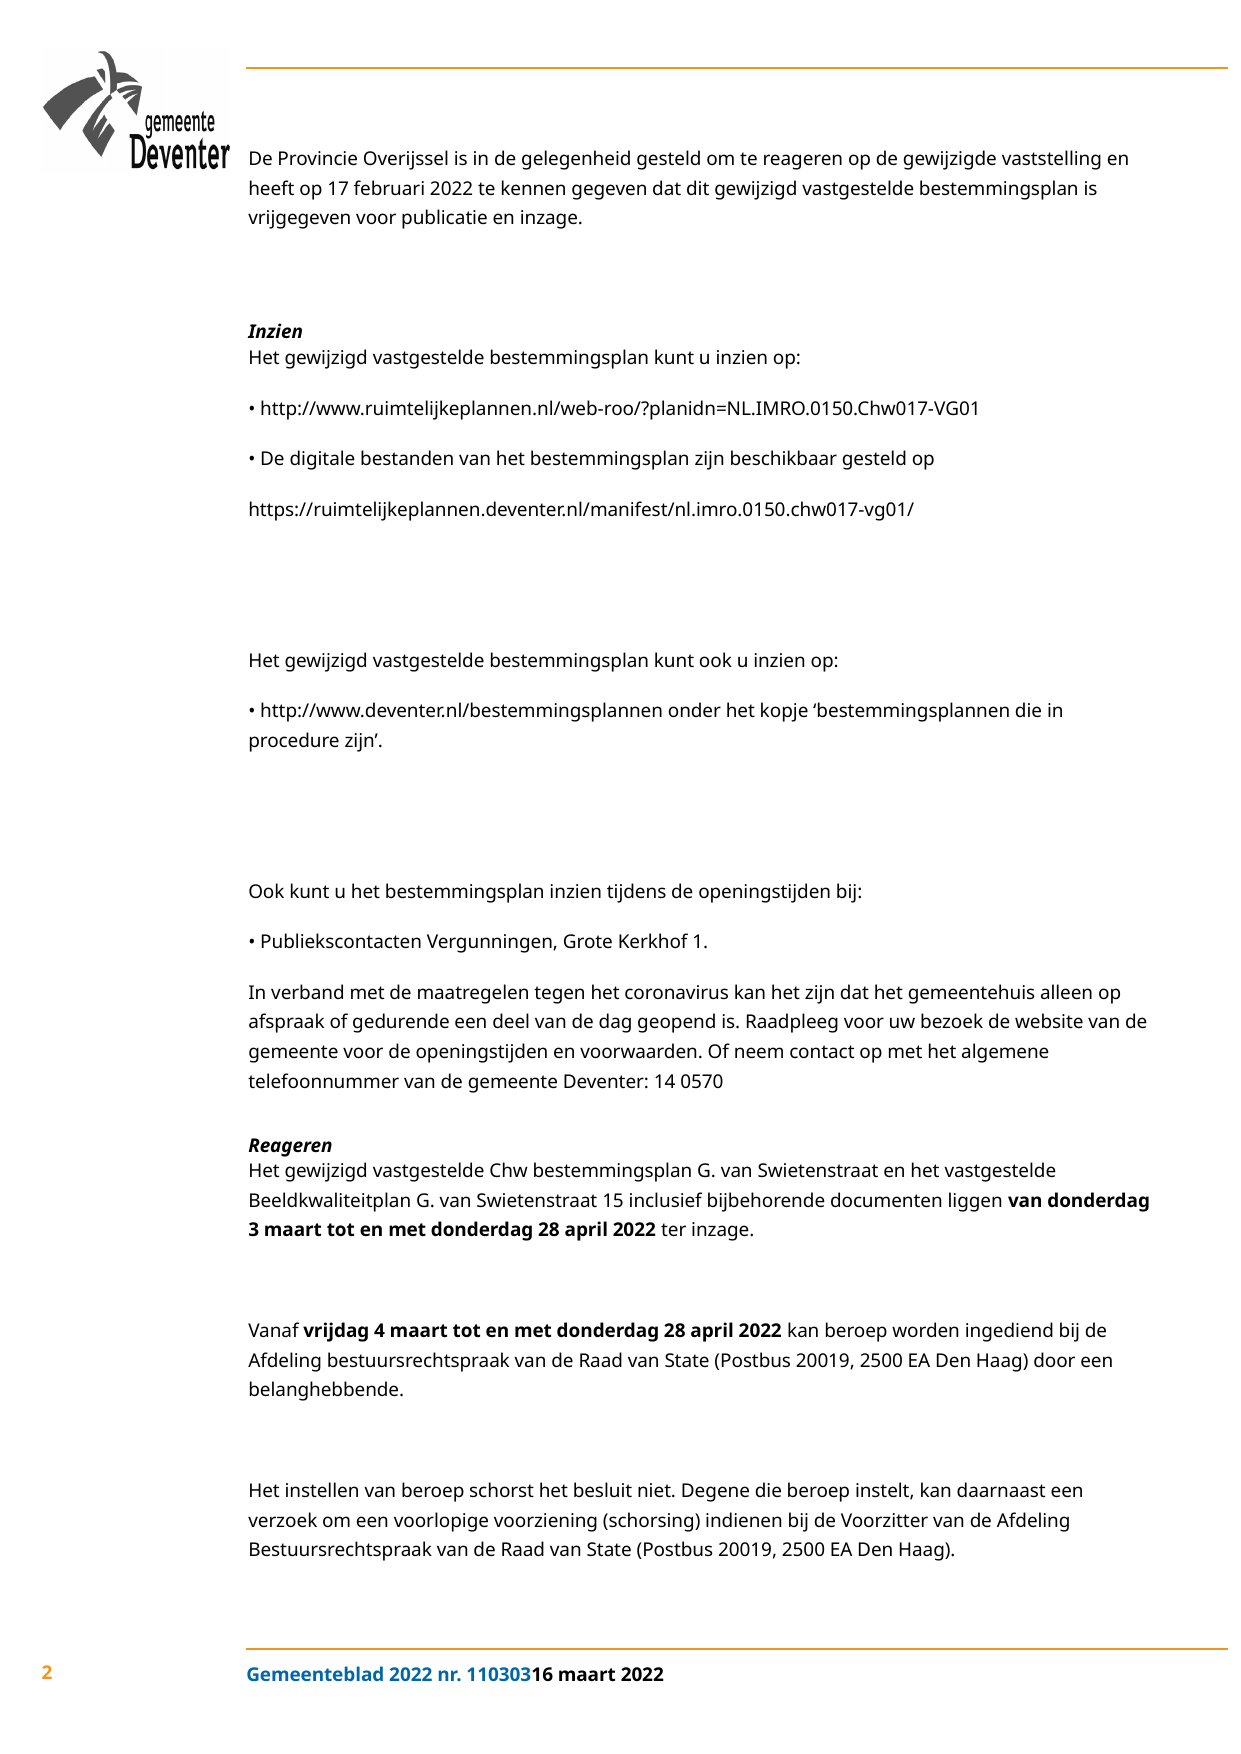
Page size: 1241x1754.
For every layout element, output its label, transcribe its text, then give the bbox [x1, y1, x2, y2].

text Het gewijzigd vastgestelde bestemmingsplan kunt u inzien op: [248, 344, 1152, 370]
text Reageren [248, 1132, 1152, 1157]
text Het gewijzigd vastgestelde Chw bestemmingsplan G. van Swietenstraat en het vastgestelde Beeldkwaliteitplan G. van Swietenstraat 15 inclusief bijbehorende documenten liggen van donderdag 3 maart tot en met donderdag 28 april 2022 ter inzage. [248, 1157, 1152, 1242]
text De Provincie Overijssel is in de gelegenheid gesteld om te reageren op de gewijzigde vaststelling en heeft op 17 februari 2022 te kennen gegeven dat dit gewijzigd vastgestelde bestemmingsplan is vrijgegeven voor publicatie en inzage. [248, 145, 1152, 230]
picture [41, 47, 231, 172]
text Het instellen van beroep schorst het besluit niet. Degene die beroep instelt, kan daarnaast een verzoek om een voorlopige voorziening (schorsing) indienen bij de Voorzitter van de Afdeling Bestuursrechtspraak van de Raad van State (Postbus 20019, 2500 EA Den Haag). [248, 1477, 1152, 1562]
text • De digitale bestanden van het bestemmingsplan zijn beschikbaar gesteld op [248, 445, 1152, 471]
text Inzien [248, 319, 1152, 344]
text https://ruimtelijkeplannen.deventer.nl/manifest/nl.imro.0150.chw017-vg01/ [248, 496, 1152, 521]
text In verband met de maatregelen tegen het coronavirus kan het zijn dat het gemeentehuis alleen op afspraak of gedurende een deel van de dag geopend is. Raadpleeg voor uw bezoek de website van de gemeente voor de openingstijden en voorwaarden. Of neem contact op met het algemene telefoonnummer van de gemeente Deventer: 14 0570 [248, 979, 1152, 1093]
text • http://www.ruimtelijkeplannen.nl/web-roo/?planidn=NL.IMRO.0150.Chw017-VG01 [248, 395, 1152, 421]
text Ook kunt u het bestemmingsplan inzien tijdens de openingstijden bij: [248, 878, 1152, 904]
text Het gewijzigd vastgestelde bestemmingsplan kunt ook u inzien op: [248, 647, 1152, 673]
text • Publiekscontacten Vergunningen, Grote Kerkhof 1. [248, 929, 1152, 954]
text Vanaf vrijdag 4 maart tot en met donderdag 28 april 2022 kan beroep worden ingediend bij de Afdeling bestuursrechtspraak van de Raad van State (Postbus 20019, 2500 EA Den Haag) door een belanghebbende. [248, 1317, 1152, 1402]
text • http://www.deventer.nl/bestemmingsplannen onder het kopje ‘bestemmingsplannen die in procedure zijn’. [248, 697, 1152, 753]
